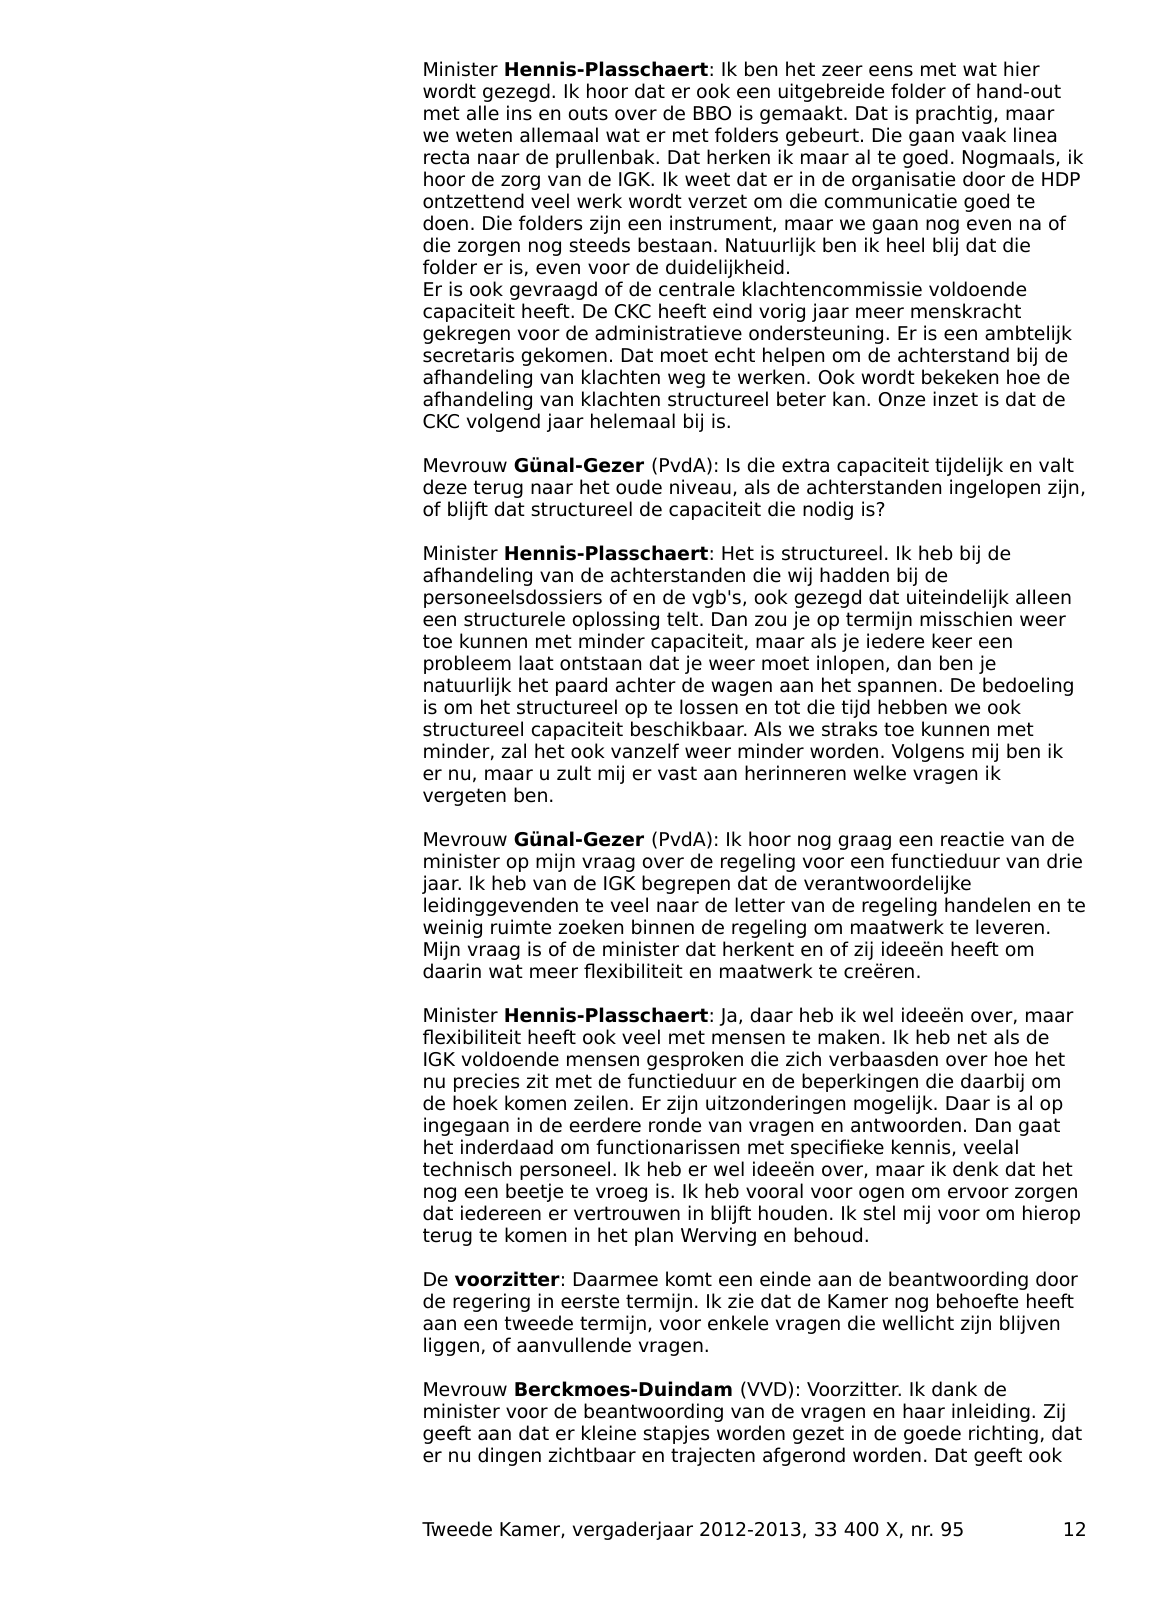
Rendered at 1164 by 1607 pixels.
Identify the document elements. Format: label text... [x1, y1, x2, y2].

text Mevrouw Günal-Gezer (PvdA): Is die extra capaciteit tijdelijk en valt deze terug naar het oude niveau, als de achterstanden ingelopen zijn, of blijft dat structureel de capaciteit die nodig is? [422, 455, 1087, 521]
text Minister Hennis-Plasschaert: Ik ben het zeer eens met wat hier wordt gezegd. Ik hoor dat er ook een uitgebreide folder of hand-out met alle ins en outs over de BBO is gemaakt. Dat is prachtig, maar we weten allemaal wat er met folders gebeurt. Die gaan vaak linea recta naar de prullenbak. Dat herken ik maar al te goed. Nogmaals, ik hoor de zorg van de IGK. Ik weet dat er in de organisatie door de HDP ontzettend veel werk wordt verzet om die communicatie goed te doen. Die folders zijn een instrument, maar we gaan nog even na of die zorgen nog steeds bestaan. Natuurlijk ben ik heel blij dat die folder er is, even voor de duidelijkheid. [422, 59, 1087, 279]
text De voorzitter: Daarmee komt een einde aan de beantwoording door de regering in eerste termijn. Ik zie dat de Kamer nog behoefte heeft aan een tweede termijn, voor enkele vragen die wellicht zijn blijven liggen, of aanvullende vragen. [422, 1269, 1087, 1357]
text Minister Hennis-Plasschaert: Het is structureel. Ik heb bij de afhandeling van de achterstanden die wij hadden bij de personeelsdossiers of en de vgb's, ook gezegd dat uiteindelijk alleen een structurele oplossing telt. Dan zou je op termijn misschien weer toe kunnen met minder capaciteit, maar als je iedere keer een probleem laat ontstaan dat je weer moet inlopen, dan ben je natuurlijk het paard achter de wagen aan het spannen. De bedoeling is om het structureel op te lossen en tot die tijd hebben we ook structureel capaciteit beschikbaar. Als we straks toe kunnen met minder, zal het ook vanzelf weer minder worden. Volgens mij ben ik er nu, maar u zult mij er vast aan herinneren welke vragen ik vergeten ben. [422, 543, 1087, 807]
text Mevrouw Günal-Gezer (PvdA): Ik hoor nog graag een reactie van de minister op mijn vraag over de regeling voor een functieduur van drie jaar. Ik heb van de IGK begrepen dat de verantwoordelijke leidinggevenden te veel naar de letter van de regeling handelen en te weinig ruimte zoeken binnen de regeling om maatwerk te leveren. Mijn vraag is of de minister dat herkent en of zij ideeën heeft om daarin wat meer flexibiliteit en maatwerk te creëren. [422, 829, 1087, 983]
text Er is ook gevraagd of de centrale klachtencommissie voldoende capaciteit heeft. De CKC heeft eind vorig jaar meer menskracht gekregen voor de administratieve ondersteuning. Er is een ambtelijk secretaris gekomen. Dat moet echt helpen om de achterstand bij de afhandeling van klachten weg te werken. Ook wordt bekeken hoe de afhandeling van klachten structureel beter kan. Onze inzet is dat de CKC volgend jaar helemaal bij is. [422, 279, 1087, 433]
text Minister Hennis-Plasschaert: Ja, daar heb ik wel ideeën over, maar flexibiliteit heeft ook veel met mensen te maken. Ik heb net als de IGK voldoende mensen gesproken die zich verbaasden over hoe het nu precies zit met de functieduur en de beperkingen die daarbij om de hoek komen zeilen. Er zijn uitzonderingen mogelijk. Daar is al op ingegaan in de eerdere ronde van vragen en antwoorden. Dan gaat het inderdaad om functionarissen met specifieke kennis, veelal technisch personeel. Ik heb er wel ideeën over, maar ik denk dat het nog een beetje te vroeg is. Ik heb vooral voor ogen om ervoor zorgen dat iedereen er vertrouwen in blijft houden. Ik stel mij voor om hierop terug te komen in het plan Werving en behoud. [422, 1005, 1087, 1247]
text Mevrouw Berckmoes-Duindam (VVD): Voorzitter. Ik dank de minister voor de beantwoording van de vragen en haar inleiding. Zij geeft aan dat er kleine stapjes worden gezet in de goede richting, dat er nu dingen zichtbaar en trajecten afgerond worden. Dat geeft ook [422, 1379, 1087, 1467]
